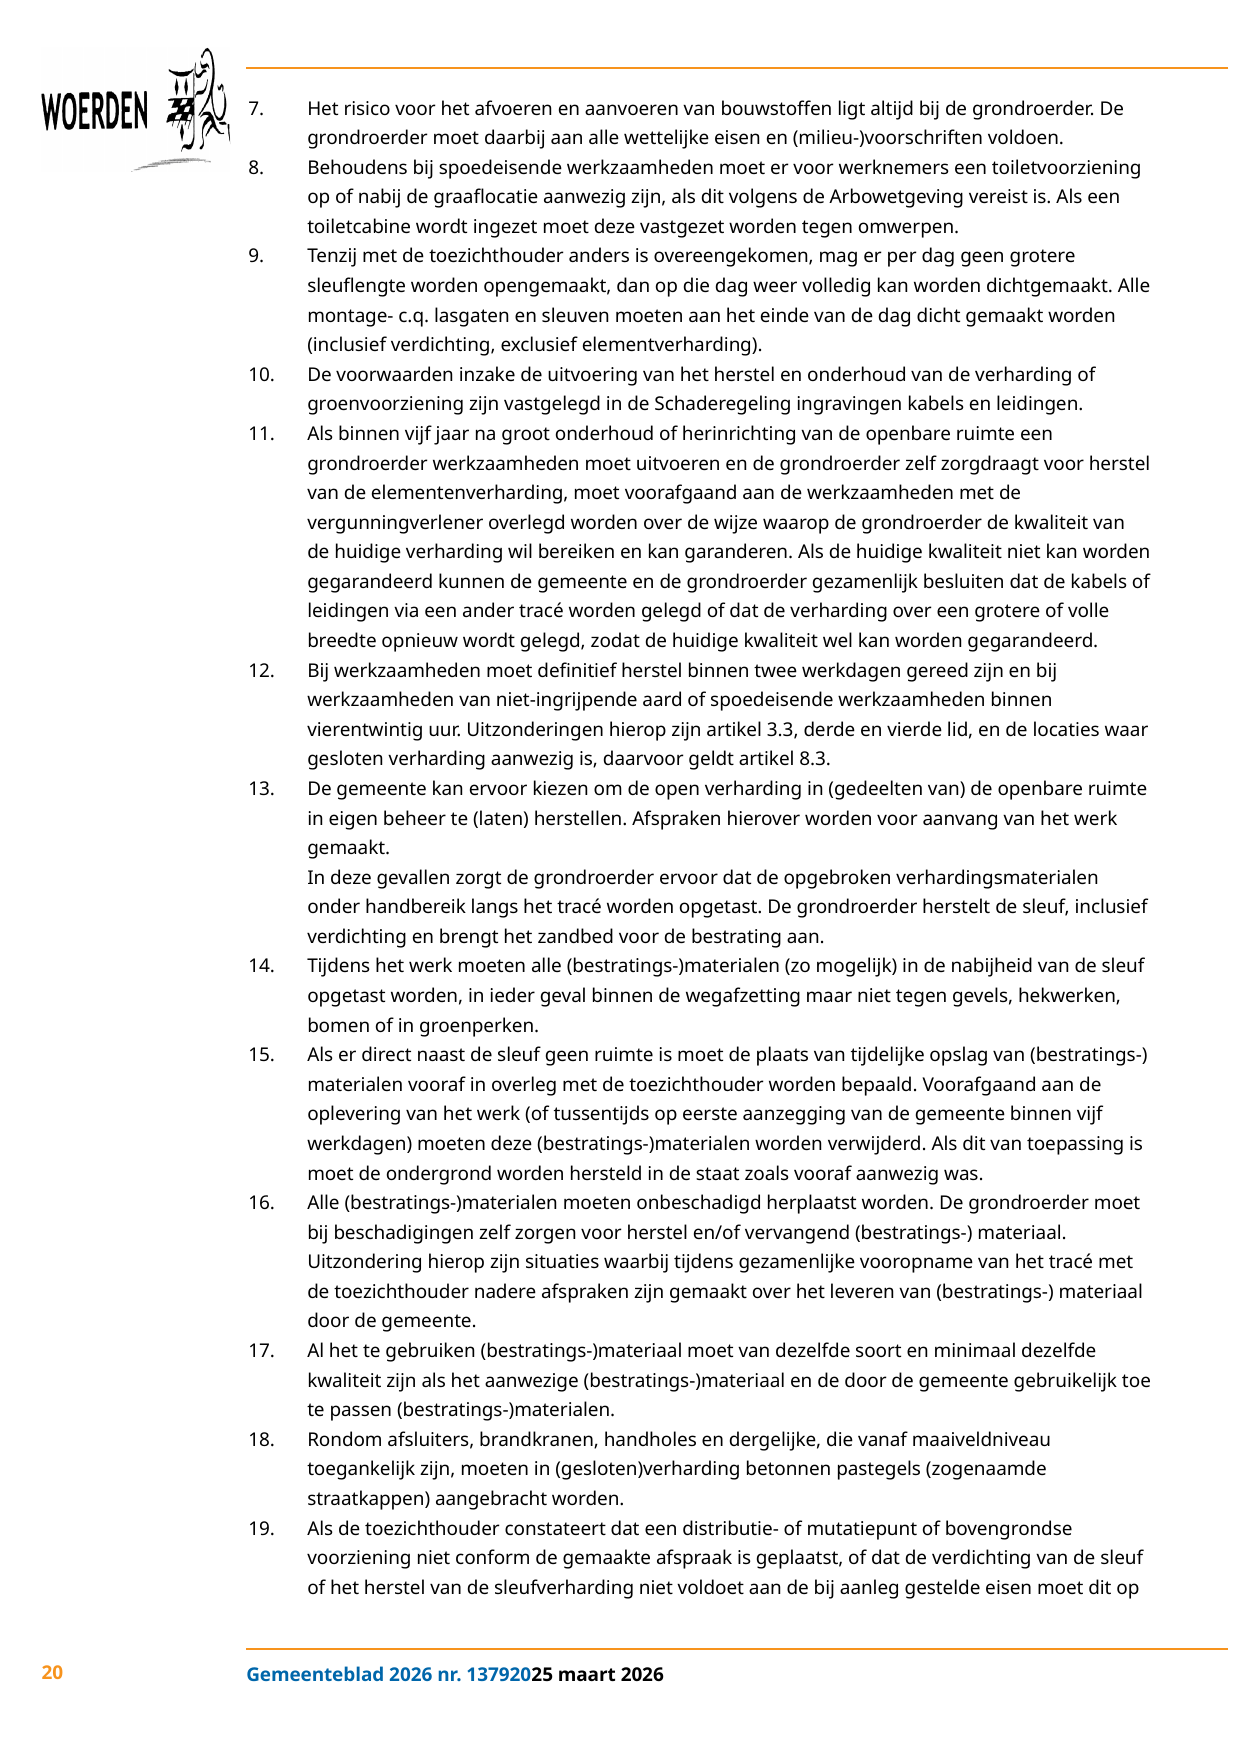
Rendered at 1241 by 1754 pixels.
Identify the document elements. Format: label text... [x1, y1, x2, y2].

list De voorwaarden inzake de uitvoering van het herstel en onderhoud van de verharding of groenvoorziening zijn vastgelegd in de Schaderegeling ingravingen kabels en leidingen. [248, 361, 1152, 416]
list Het risico voor het afvoeren en aanvoeren van bouwstoffen ligt altijd bij de grondroerder. De grondroerder moet daarbij aan alle wettelijke eisen en (milieu-)voorschriften voldoen. [248, 95, 1152, 150]
list Behoudens bij spoedeisende werkzaamheden moet er voor werknemers een toiletvoorziening op of nabij de graaflocatie aanwezig zijn, als dit volgens de Arbowetgeving vereist is. Als een toiletcabine wordt ingezet moet deze vastgezet worden tegen omwerpen. [248, 154, 1152, 239]
list In deze gevallen zorgt de grondroerder ervoor dat de opgebroken verhardingsmaterialen onder handbereik langs het tracé worden opgetast. De grondroerder herstelt de sleuf, inclusief verdichting en brengt het zandbed voor de bestrating aan. [248, 864, 1152, 949]
list Tijdens het werk moeten alle (bestratings-)materialen (zo mogelijk) in de nabijheid van de sleuf opgetast worden, in ieder geval binnen de wegafzetting maar niet tegen gevels, hekwerken, bomen of in groenperken. [248, 953, 1152, 1038]
list Alle (bestratings-)materialen moeten onbeschadigd herplaatst worden. De grondroerder moet bij beschadigingen zelf zorgen voor herstel en/of vervangend (bestratings-) materiaal. Uitzondering hierop zijn situaties waarbij tijdens gezamenlijke vooropname van het tracé met de toezichthouder nadere afspraken zijn gemaakt over het leveren van (bestratings-) materiaal door de gemeente. [248, 1189, 1152, 1333]
picture [41, 47, 231, 172]
list Als de toezichthouder constateert dat een distributie- of mutatiepunt of bovengrondse voorziening niet conform de gemaakte afspraak is geplaatst, of dat de verdichting van de sleuf of het herstel van de sleufverharding niet voldoet aan de bij aanleg gestelde eisen moet dit op [248, 1515, 1152, 1600]
list De gemeente kan ervoor kiezen om de open verharding in (gedeelten van) de openbare ruimte in eigen beheer te (laten) herstellen. Afspraken hierover worden voor aanvang van het werk gemaakt. [248, 775, 1152, 860]
list Als er direct naast de sleuf geen ruimte is moet de plaats van tijdelijke opslag van (bestratings-) materialen vooraf in overleg met de toezichthouder worden bepaald. Voorafgaand aan de oplevering van het werk (of tussentijds op eerste aanzegging van de gemeente binnen vijf werkdagen) moeten deze (bestratings-)materialen worden verwijderd. Als dit van toepassing is moet de ondergrond worden hersteld in de staat zoals vooraf aanwezig was. [248, 1041, 1152, 1186]
list Rondom afsluiters, brandkranen, handholes en dergelijke, die vanaf maaiveldniveau toegankelijk zijn, moeten in (gesloten)verharding betonnen pastegels (zogenaamde straatkappen) aangebracht worden. [248, 1426, 1152, 1511]
list Al het te gebruiken (bestratings-)materiaal moet van dezelfde soort en minimaal dezelfde kwaliteit zijn als het aanwezige (bestratings-)materiaal en de door de gemeente gebruikelijk toe te passen (bestratings-)materialen. [248, 1337, 1152, 1422]
list Bij werkzaamheden moet definitief herstel binnen twee werkdagen gereed zijn en bij werkzaamheden van niet-ingrijpende aard of spoedeisende werkzaamheden binnen vierentwintig uur. Uitzonderingen hierop zijn artikel 3.3, derde en vierde lid, en de locaties waar gesloten verharding aanwezig is, daarvoor geldt artikel 8.3. [248, 657, 1152, 771]
list Als binnen vijf jaar na groot onderhoud of herinrichting van de openbare ruimte een grondroerder werkzaamheden moet uitvoeren en de grondroerder zelf zorgdraagt voor herstel van de elementenverharding, moet voorafgaand aan de werkzaamheden met de vergunningverlener overlegd worden over de wijze waarop de grondroerder de kwaliteit van de huidige verharding wil bereiken en kan garanderen. Als de huidige kwaliteit niet kan worden gegarandeerd kunnen de gemeente en de grondroerder gezamenlijk besluiten dat de kabels of leidingen via een ander tracé worden gelegd of dat de verharding over een grotere of volle breedte opnieuw wordt gelegd, zodat de huidige kwaliteit wel kan worden gegarandeerd. [248, 420, 1152, 653]
list Tenzij met de toezichthouder anders is overeengekomen, mag er per dag geen grotere sleuflengte worden opengemaakt, dan op die dag weer volledig kan worden dichtgemaakt. Alle montage- c.q. lasgaten en sleuven moeten aan het einde van de dag dicht gemaakt worden (inclusief verdichting, exclusief elementverharding). [248, 243, 1152, 357]
